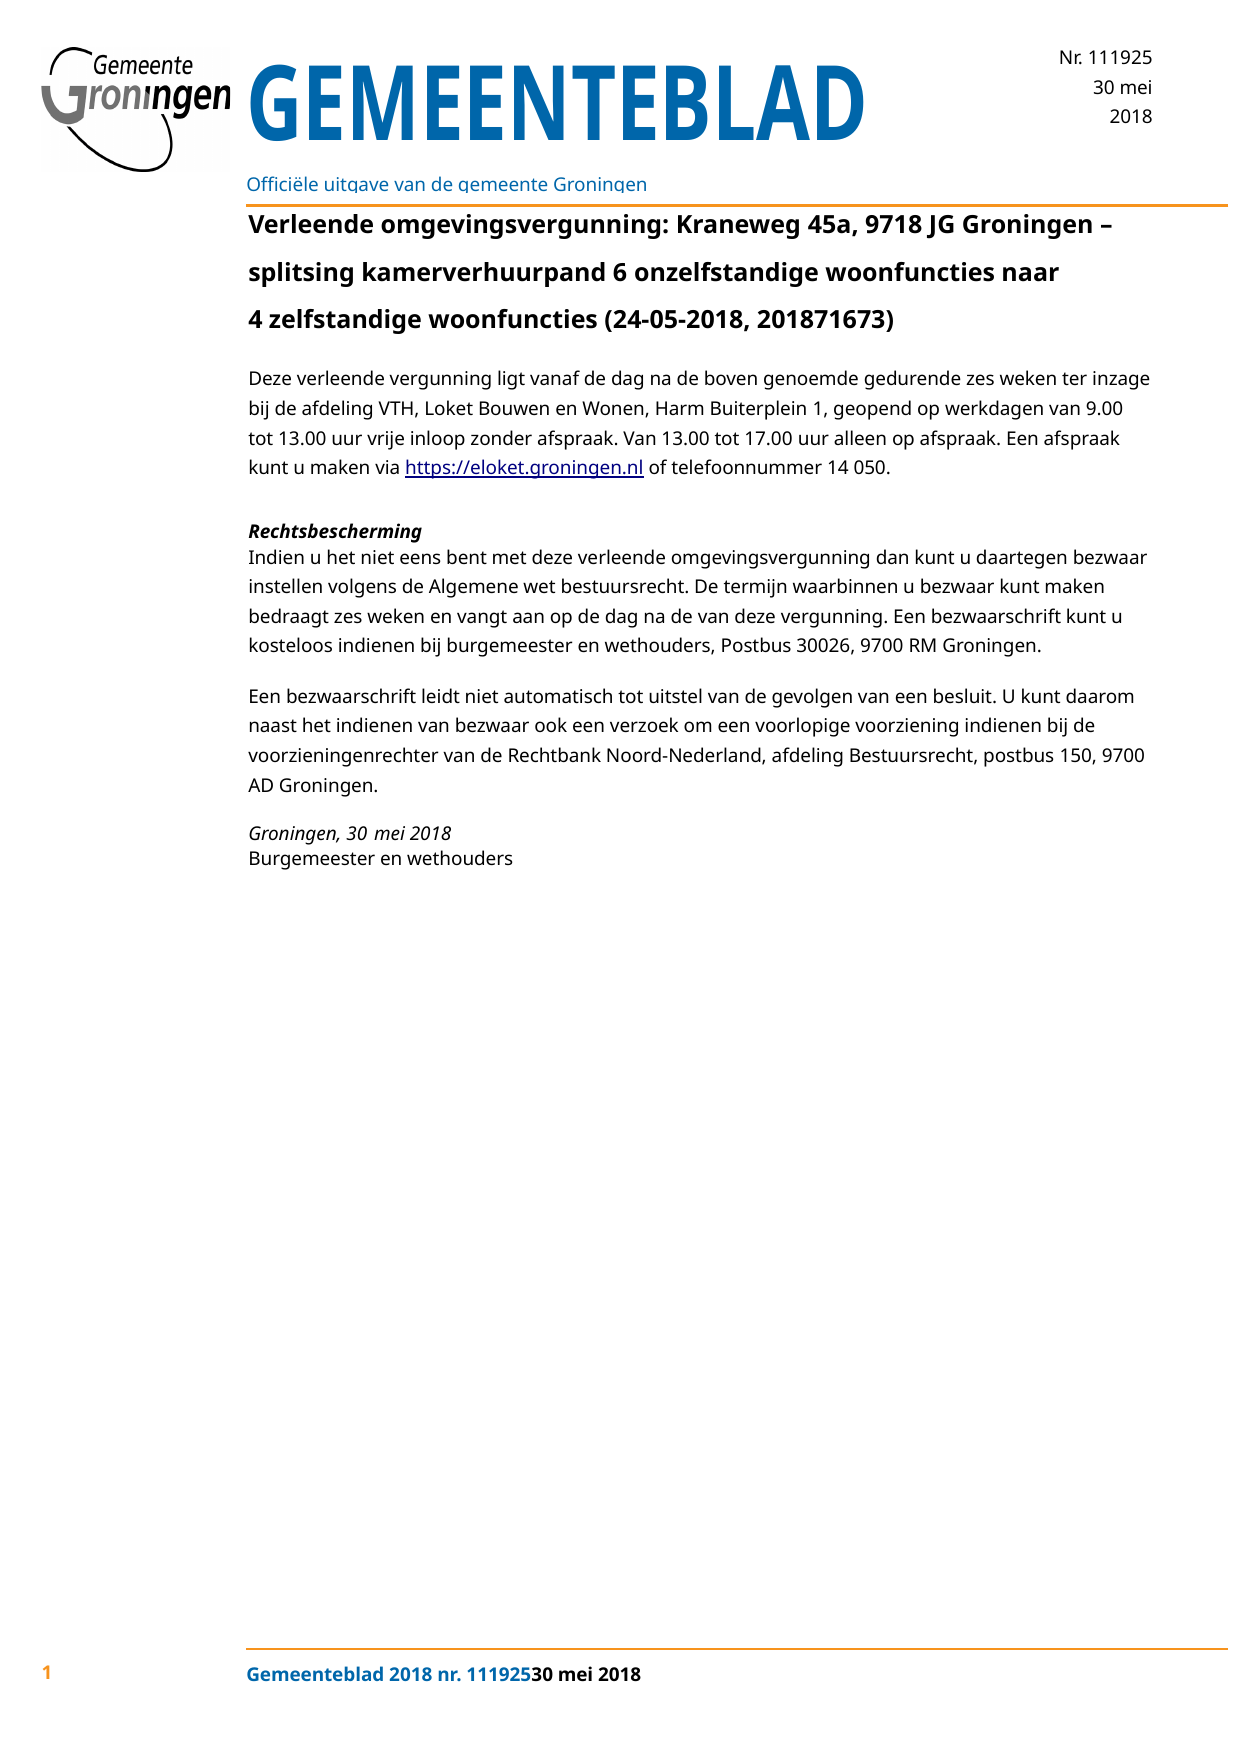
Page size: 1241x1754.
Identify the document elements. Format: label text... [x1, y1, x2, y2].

text Indien u het niet eens bent met deze verleende omgevingsvergunning dan kunt u daartegen bezwaar instellen volgens de Algemene wet bestuursrecht. De termijn waarbinnen u bezwaar kunt maken bedraagt zes weken en vangt aan op de dag na de van deze vergunning. Een bezwaarschrift kunt u kosteloos indienen bij burgemeester en wethouders, Postbus 30026, 9700 RM Groningen. [248, 544, 1152, 658]
picture [41, 47, 231, 172]
text Een bezwaarschrift leidt niet automatisch tot uitstel van de gevolgen van een besluit. U kunt daarom naast het indienen van bezwaar ook een verzoek om een voorlopige voorziening indienen bij de voorzieningenrechter van de Rechtbank Noord-Nederland, afdeling Bestuursrecht, postbus 150, 9700 AD Groningen. [248, 683, 1152, 798]
text Rechtsbescherming [248, 518, 1152, 544]
text Deze verleende vergunning ligt vanaf de dag na de boven genoemde gedurende zes weken ter inzage bij de afdeling VTH, Loket Bouwen en Wonen, Harm Buiterplein 1, geopend op werkdagen van 9.00 tot 13.00 uur vrije inloop zonder afspraak. Van 13.00 tot 17.00 uur alleen op afspraak. Een afspraak kunt u maken via https://eloket.groningen.nl of telefoonnummer 14 050. [248, 366, 1152, 480]
text Verleende omgevingsvergunning: Kraneweg 45a, 9718 JG Groningen – splitsing kamerverhuurpand 6 onzelfstandige woonfuncties naar 4 zelfstandige woonfuncties (24-05-2018, 201871673) [248, 207, 1152, 336]
text Burgemeester en wethouders [248, 845, 1152, 871]
text Groningen, 30 mei 2018 [248, 820, 1152, 845]
